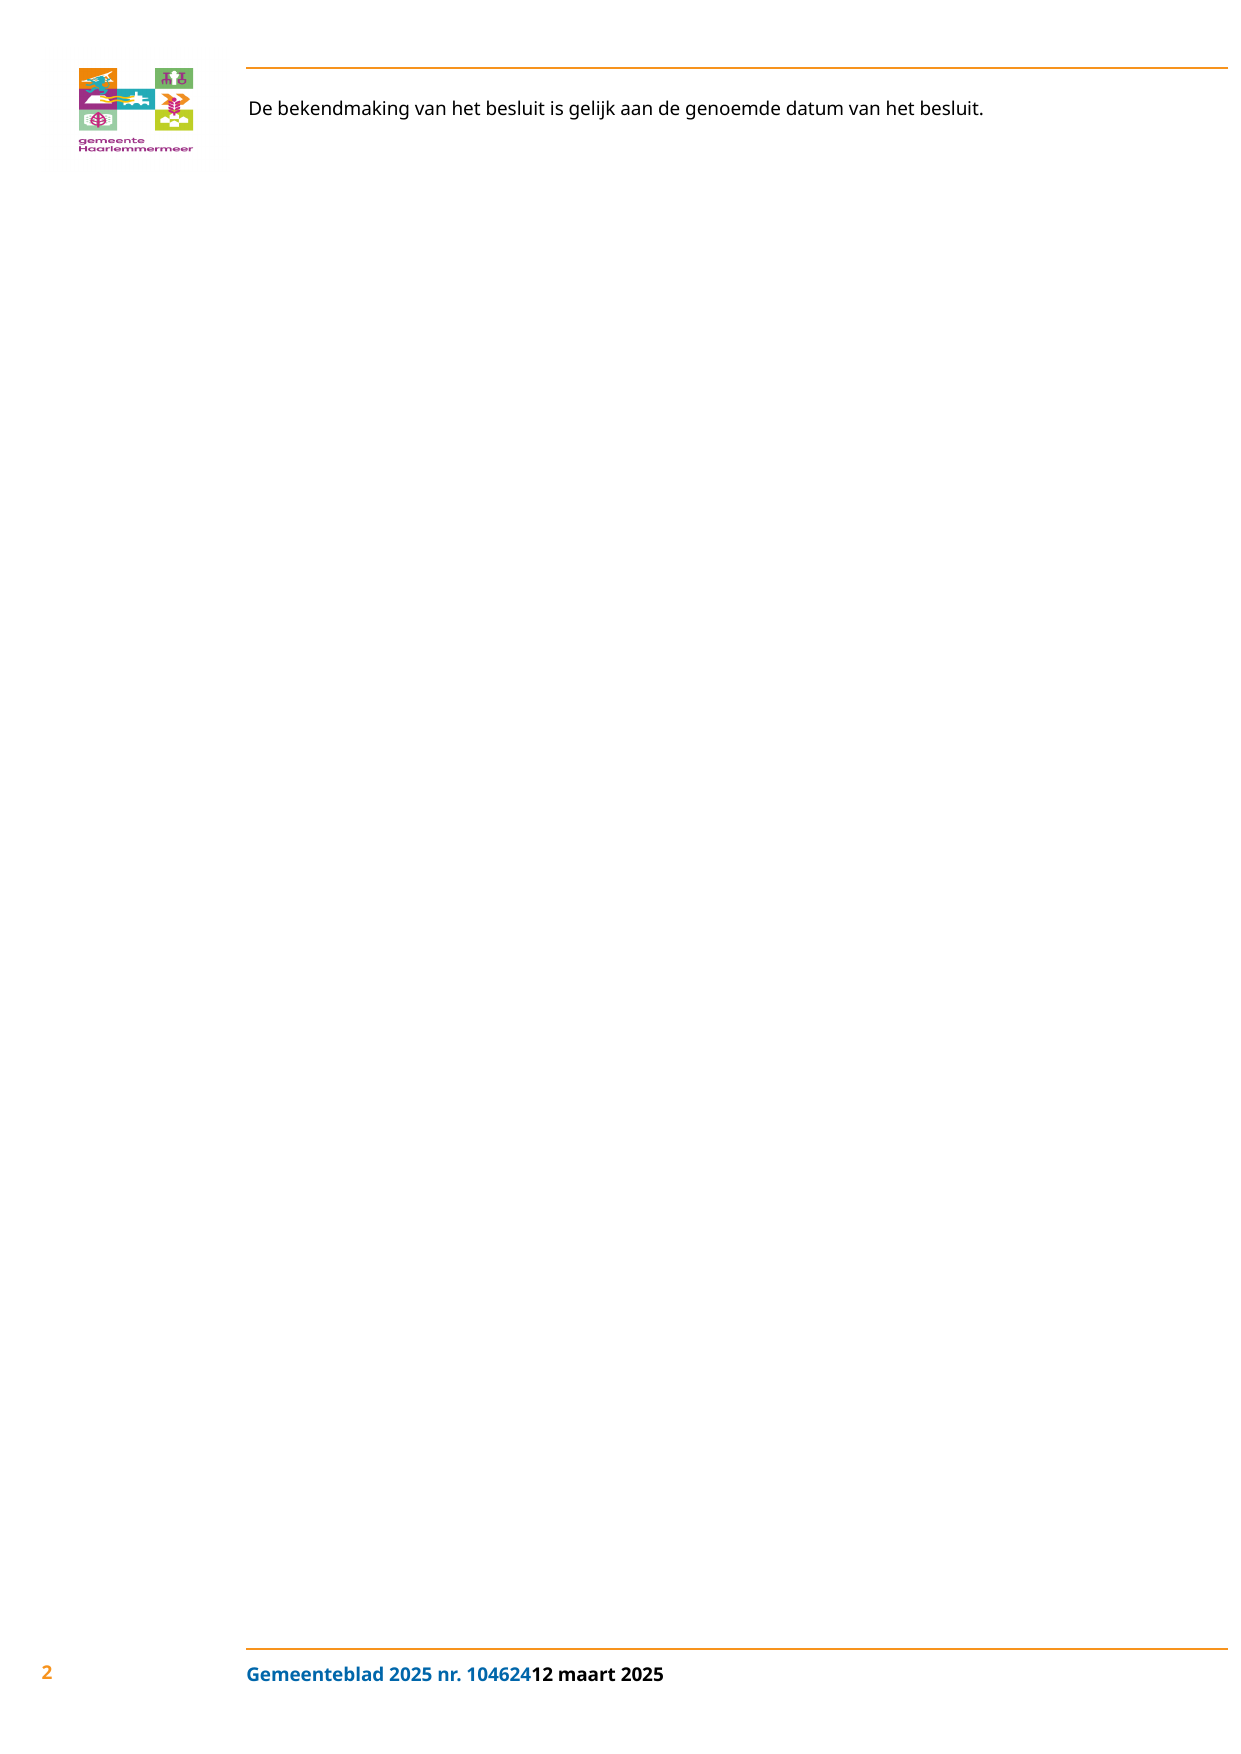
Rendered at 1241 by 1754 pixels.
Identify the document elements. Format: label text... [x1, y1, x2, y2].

picture [41, 47, 231, 172]
text De bekendmaking van het besluit is gelijk aan de genoemde datum van het besluit. [248, 95, 1152, 121]
